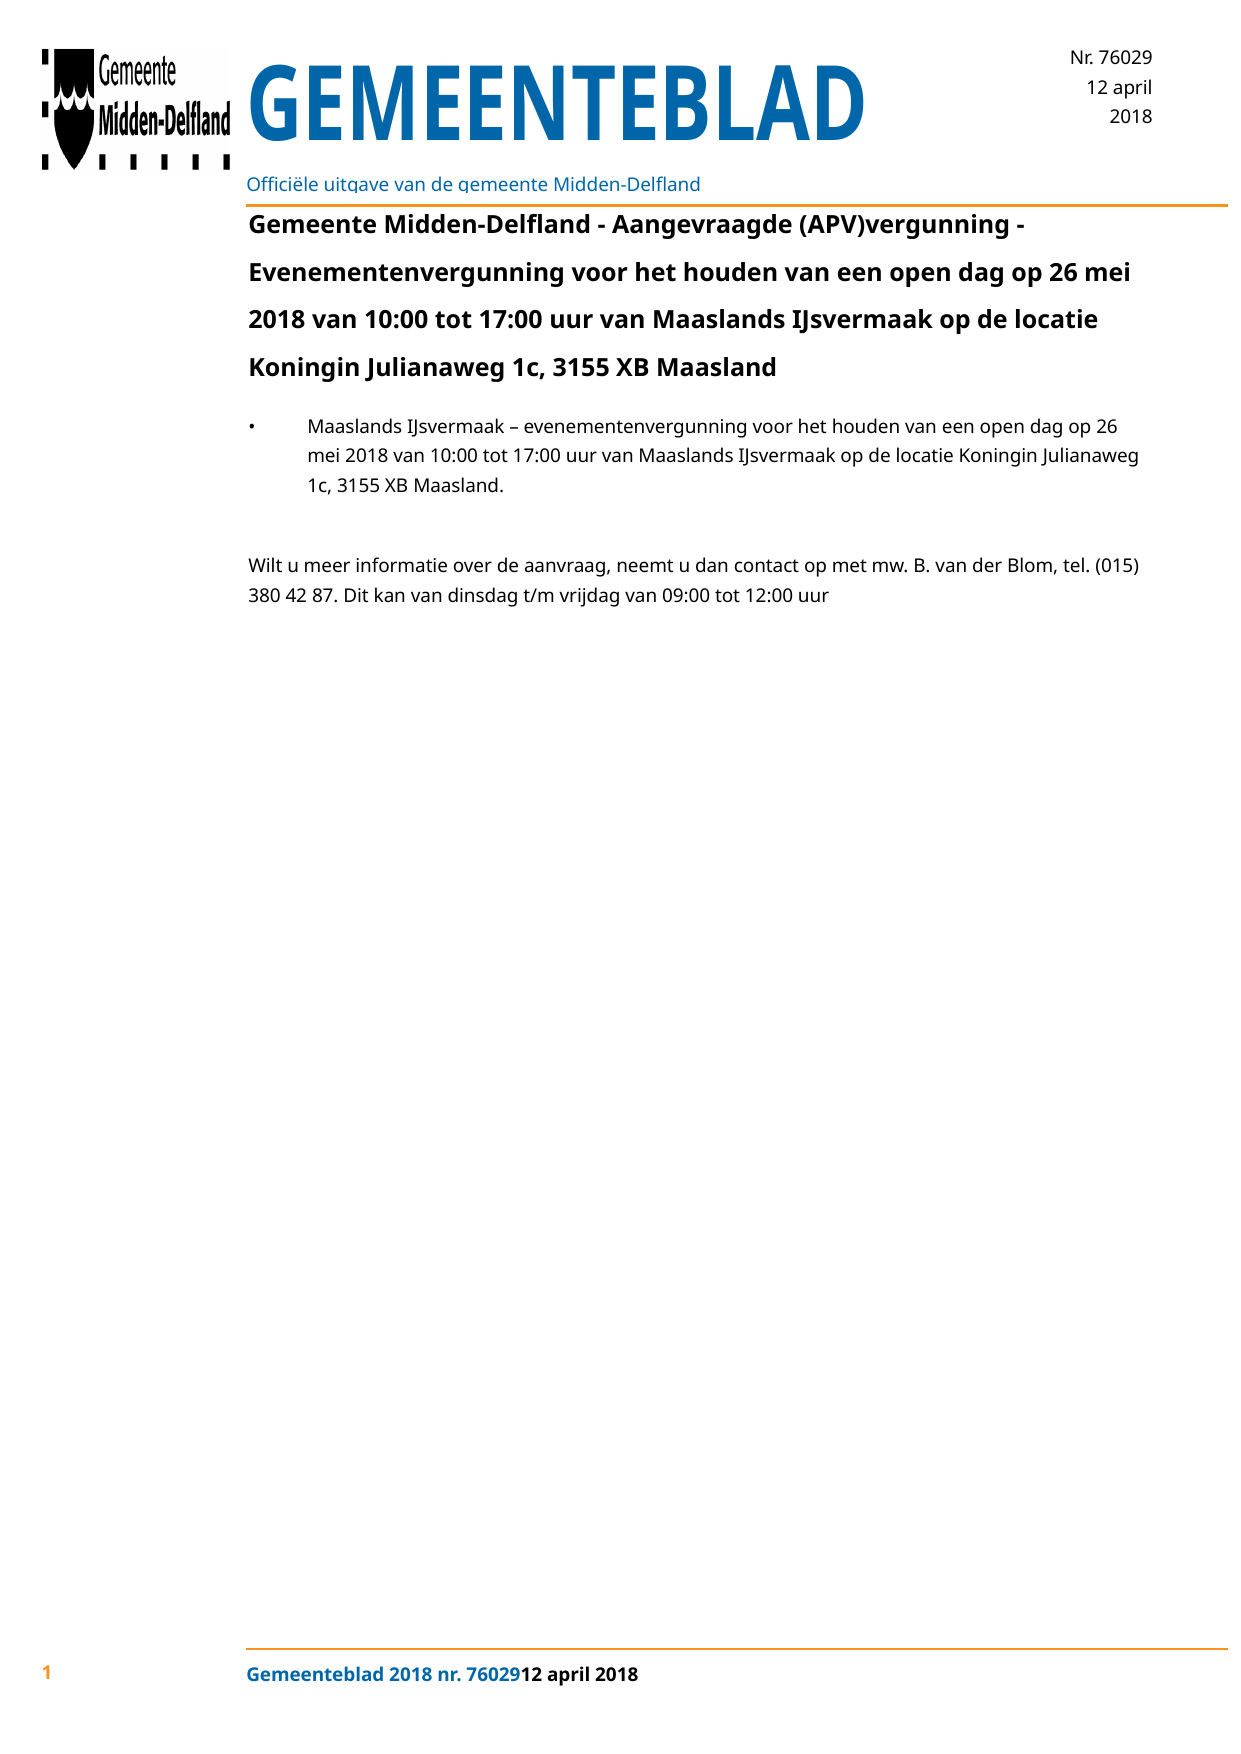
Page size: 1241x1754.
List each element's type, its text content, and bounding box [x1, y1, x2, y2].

picture [41, 47, 231, 172]
list Maaslands IJsvermaak – evenementenvergunning voor het houden van een open dag op 26 mei 2018 van 10:00 tot 17:00 uur van Maaslands IJsvermaak op de locatie Koningin Julianaweg 1c, 3155 XB Maasland. [248, 413, 1152, 498]
text Gemeente Midden-Delfland - Aangevraagde (APV)vergunning - Evenementenvergunning voor het houden van een open dag op 26 mei 2018 van 10:00 tot 17:00 uur van Maaslands IJsvermaak op de locatie Koningin Julianaweg 1c, 3155 XB Maasland [248, 207, 1152, 384]
text Wilt u meer informatie over de aanvraag, neemt u dan contact op met mw. B. van der Blom, tel. (015) 380 42 87. Dit kan van dinsdag t/m vrijdag van 09:00 tot 12:00 uur [248, 552, 1152, 608]
